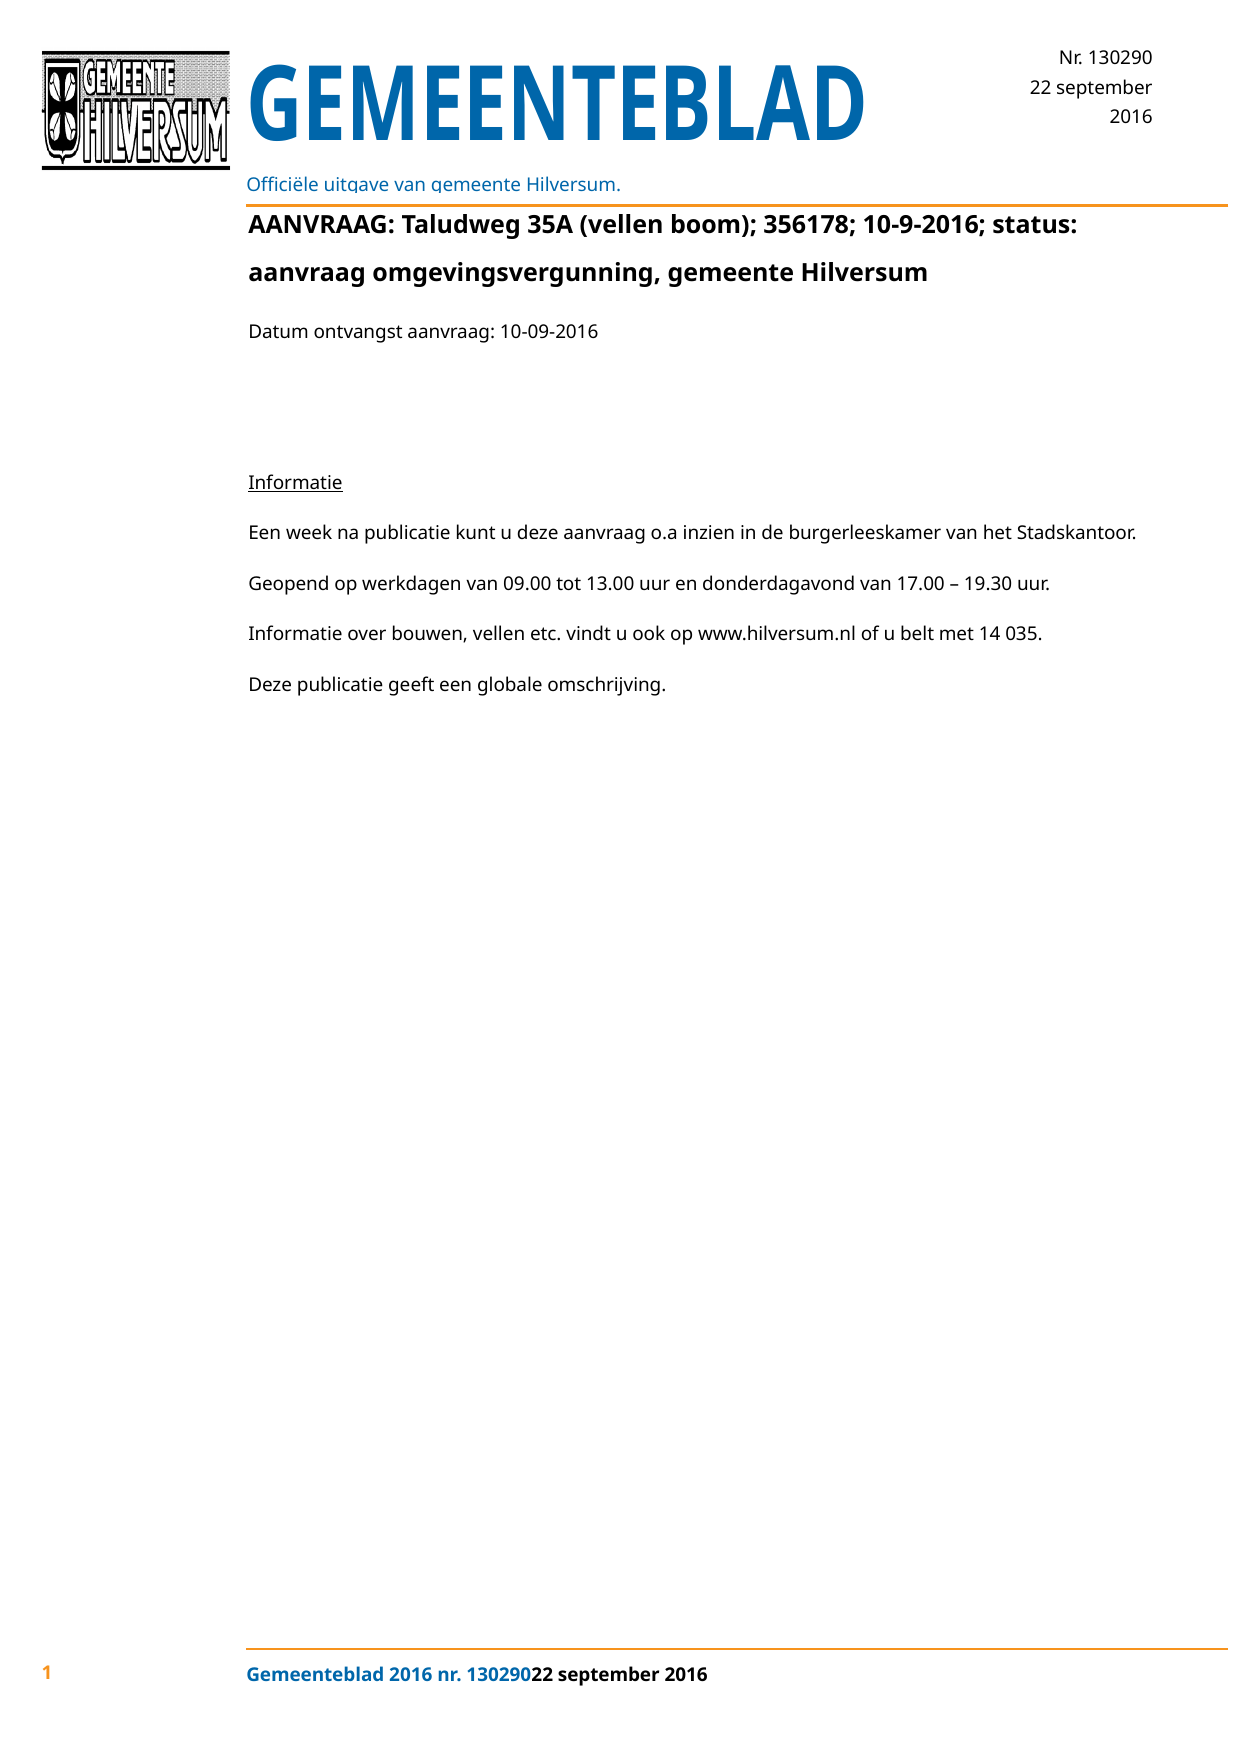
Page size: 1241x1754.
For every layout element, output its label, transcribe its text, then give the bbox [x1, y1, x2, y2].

text Datum ontvangst aanvraag: 10-09-2016 [248, 318, 1152, 344]
text Deze publicatie geeft een globale omschrijving. [248, 671, 1152, 697]
text Geopend op werkdagen van 09.00 tot 13.00 uur en donderdagavond van 17.00 – 19.30 uur. [248, 570, 1152, 596]
picture [41, 47, 231, 172]
text AANVRAAG: Taludweg 35A (vellen boom); 356178; 10-9-2016; status: aanvraag omgevingsvergunning, gemeente Hilversum [248, 207, 1152, 288]
text Een week na publicatie kunt u deze aanvraag o.a inzien in de burgerleeskamer van het Stadskantoor. [248, 519, 1152, 545]
text Informatie over bouwen, vellen etc. vindt u ook op www.hilversum.nl of u belt met 14 035. [248, 620, 1152, 646]
text Informatie [248, 469, 1152, 495]
